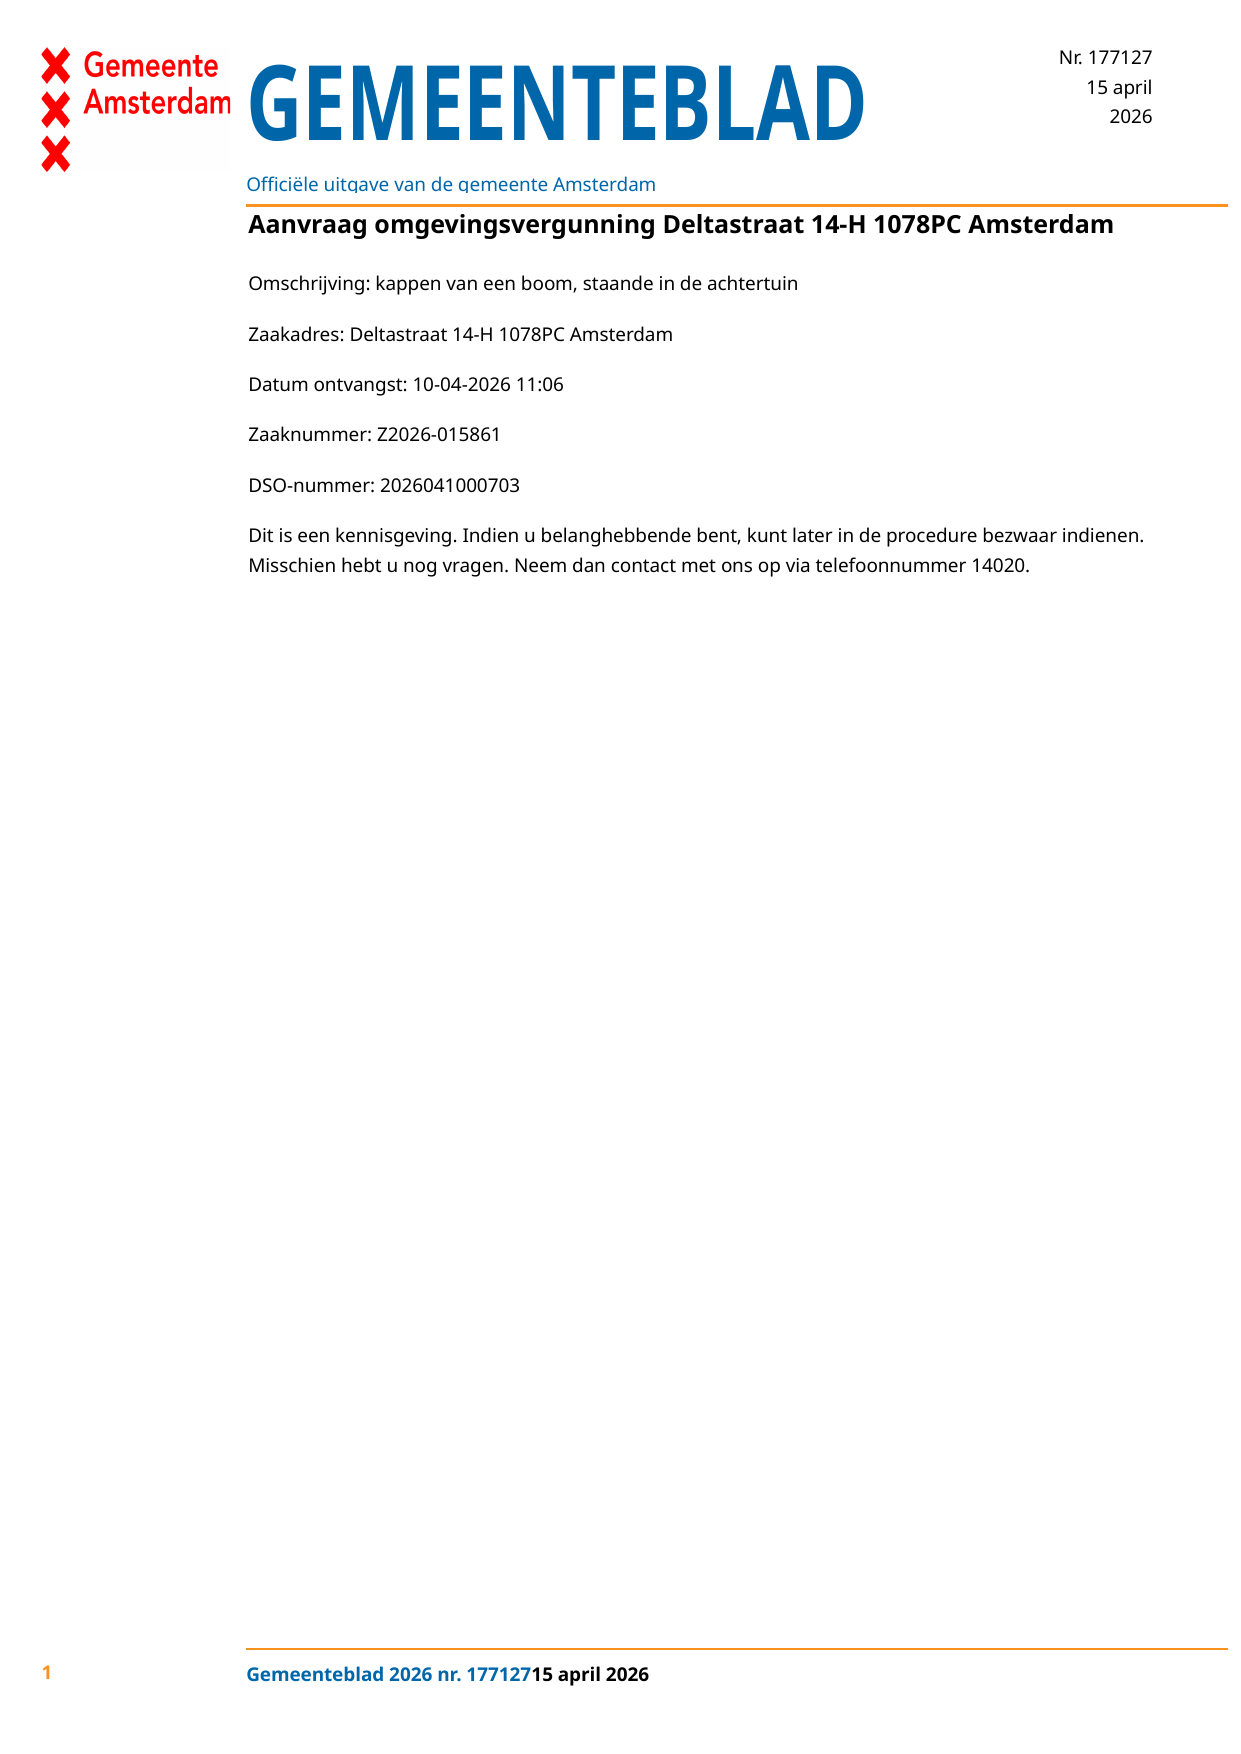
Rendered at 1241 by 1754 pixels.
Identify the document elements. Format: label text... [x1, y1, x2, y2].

text Omschrijving: kappen van een boom, staande in de achtertuin [248, 270, 1152, 296]
text DSO-nummer: 2026041000703 [248, 472, 1152, 498]
text Zaaknummer: Z2026-015861 [248, 422, 1152, 447]
text Aanvraag omgevingsvergunning Deltastraat 14-H 1078PC Amsterdam [248, 207, 1152, 241]
text Datum ontvangst: 10-04-2026 11:06 [248, 371, 1152, 397]
text Zaakadres: Deltastraat 14-H 1078PC Amsterdam [248, 321, 1152, 346]
text Dit is een kennisgeving. Indien u belanghebbende bent, kunt later in de procedure bezwaar indienen. Misschien hebt u nog vragen. Neem dan contact met ons op via telefoonnummer 14020. [248, 522, 1152, 578]
picture [41, 47, 231, 172]
